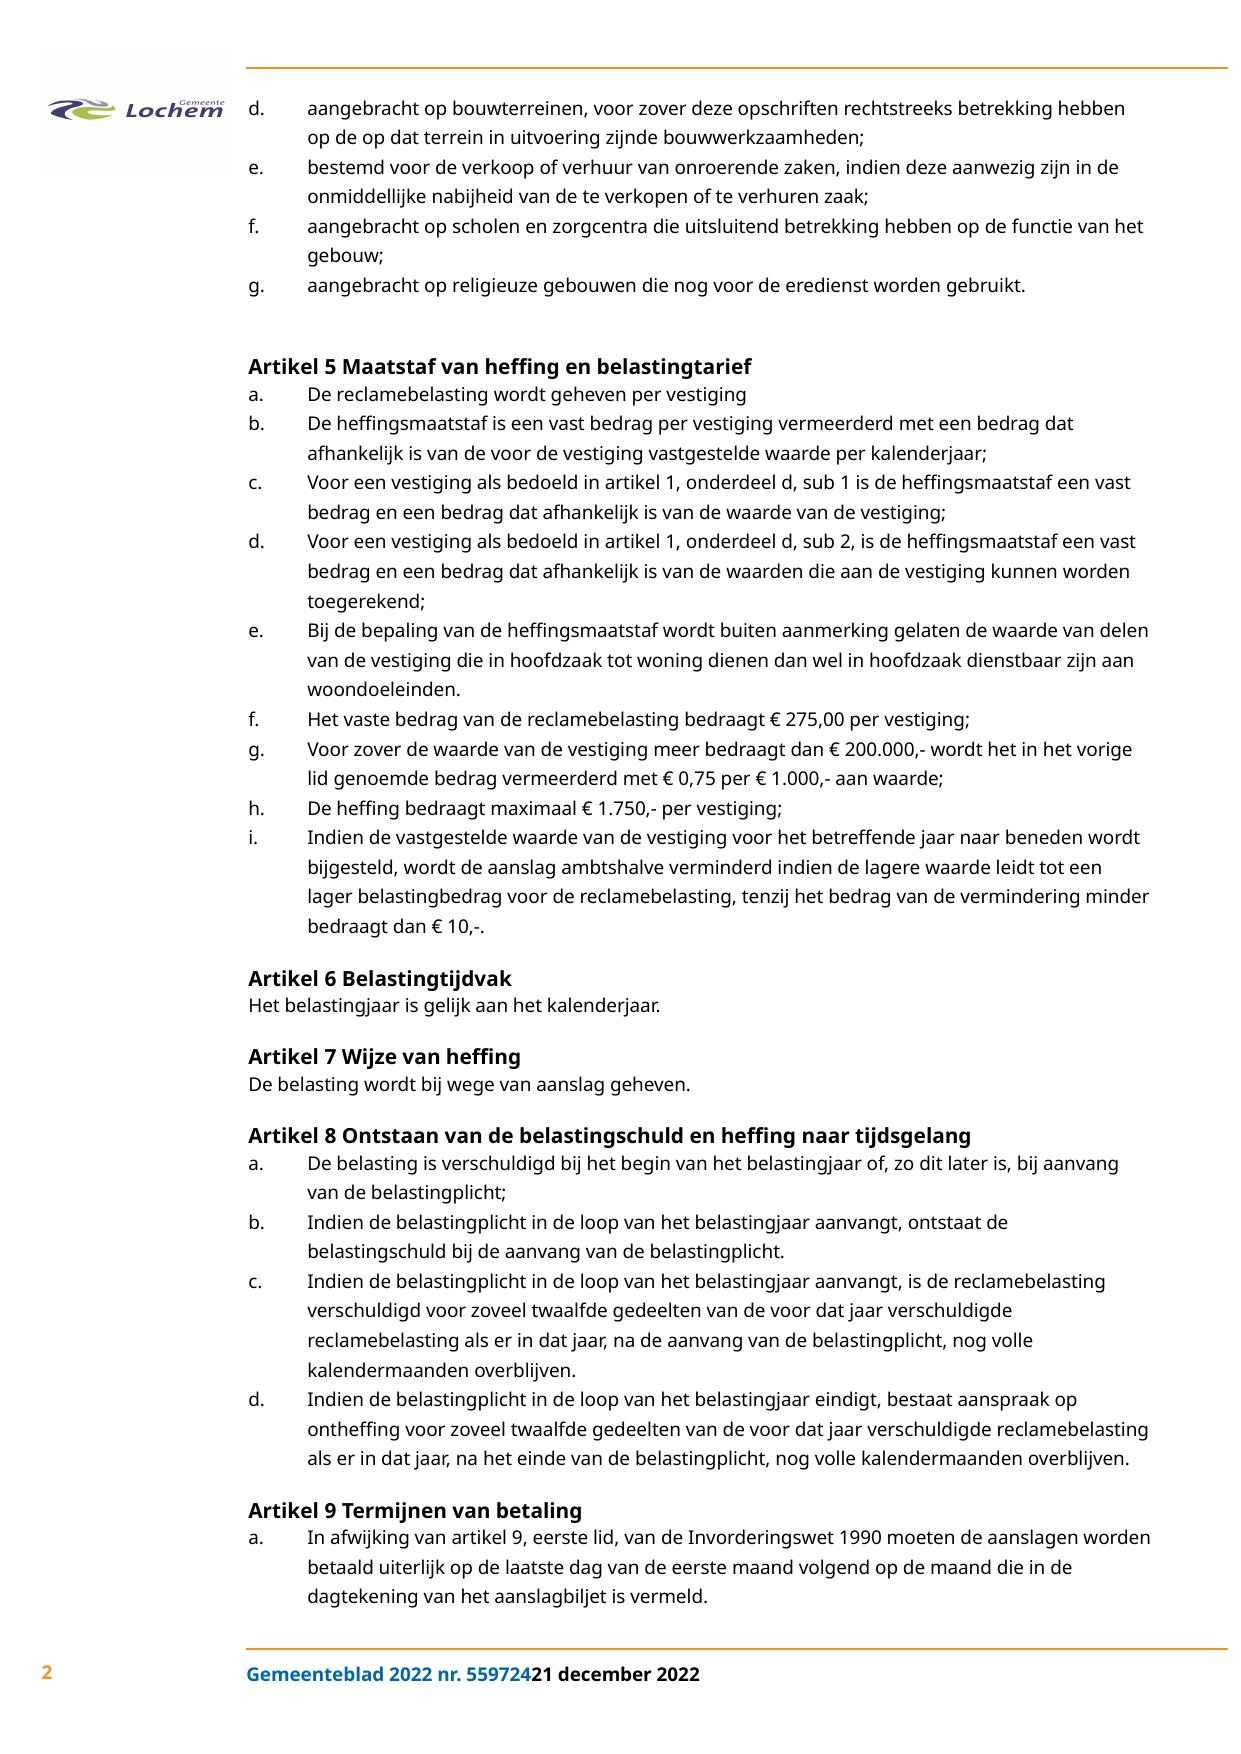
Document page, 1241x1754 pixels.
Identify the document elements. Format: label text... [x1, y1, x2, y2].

text Artikel 9 Termijnen van betaling [248, 1496, 1152, 1524]
picture [41, 47, 231, 172]
list aangebracht op scholen en zorgcentra die uitsluitend betrekking hebben op de functie van het gebouw; [248, 213, 1152, 268]
list Het vaste bedrag van de reclamebelasting bedraagt € 275,00 per vestiging; [248, 706, 1152, 732]
list De heffing bedraagt maximaal € 1.750,- per vestiging; [248, 795, 1152, 821]
list Indien de belastingplicht in de loop van het belastingjaar aanvangt, ontstaat de belastingschuld bij de aanvang van de belastingplicht. [248, 1209, 1152, 1264]
list bestemd voor de verkoop of verhuur van onroerende zaken, indien deze aanwezig zijn in de onmiddellijke nabijheid van de te verkopen of te verhuren zaak; [248, 154, 1152, 209]
list Voor een vestiging als bedoeld in artikel 1, onderdeel d, sub 2, is de heffingsmaatstaf een vast bedrag en een bedrag dat afhankelijk is van de waarden die aan de vestiging kunnen worden toegerekend; [248, 529, 1152, 613]
list De reclamebelasting wordt geheven per vestiging [248, 381, 1152, 406]
list Bij de bepaling van de heffingsmaatstaf wordt buiten aanmerking gelaten de waarde van delen van de vestiging die in hoofdzaak tot woning dienen dan wel in hoofdzaak dienstbaar zijn aan woondoeleinden. [248, 617, 1152, 702]
list In afwijking van artikel 9, eerste lid, van de Invorderingswet 1990 moeten de aanslagen worden betaald uiterlijk op de laatste dag van de eerste maand volgend op de maand die in de dagtekening van het aanslagbiljet is vermeld. [248, 1524, 1152, 1609]
text Artikel 7 Wijze van heffing [248, 1042, 1152, 1071]
list Voor zover de waarde van de vestiging meer bedraagt dan € 200.000,- wordt het in het vorige lid genoemde bedrag vermeerderd met € 0,75 per € 1.000,- aan waarde; [248, 736, 1152, 791]
list De belasting is verschuldigd bij het begin van het belastingjaar of, zo dit later is, bij aanvang van de belastingplicht; [248, 1150, 1152, 1205]
list Indien de belastingplicht in de loop van het belastingjaar eindigt, bestaat aanspraak op ontheffing voor zoveel twaalfde gedeelten van de voor dat jaar verschuldigde reclamebelasting als er in dat jaar, na het einde van de belastingplicht, nog volle kalendermaanden overblijven. [248, 1386, 1152, 1471]
text Artikel 6 Belastingtijdvak [248, 964, 1152, 992]
list aangebracht op religieuze gebouwen die nog voor de eredienst worden gebruikt. [248, 272, 1152, 298]
list aangebracht op bouwterreinen, voor zover deze opschriften rechtstreeks betrekking hebben op de op dat terrein in uitvoering zijnde bouwwerkzaamheden; [248, 95, 1152, 150]
text Het belastingjaar is gelijk aan het kalenderjaar. [248, 992, 1152, 1018]
list De heffingsmaatstaf is een vast bedrag per vestiging vermeerderd met een bedrag dat afhankelijk is van de voor de vestiging vastgestelde waarde per kalenderjaar; [248, 410, 1152, 466]
list Indien de vastgestelde waarde van de vestiging voor het betreffende jaar naar beneden wordt bijgesteld, wordt de aanslag ambtshalve verminderd indien de lagere waarde leidt tot een lager belastingbedrag voor de reclamebelasting, tenzij het bedrag van de vermindering minder bedraagt dan € 10,-. [248, 824, 1152, 939]
text Artikel 5 Maatstaf van heffing en belastingtarief [248, 352, 1152, 381]
list Voor een vestiging als bedoeld in artikel 1, onderdeel d, sub 1 is de heffingsmaatstaf een vast bedrag en een bedrag dat afhankelijk is van de waarde van de vestiging; [248, 469, 1152, 525]
text Artikel 8 Ontstaan van de belastingschuld en heffing naar tijdsgelang [248, 1121, 1152, 1150]
list Indien de belastingplicht in de loop van het belastingjaar aanvangt, is de reclamebelasting verschuldigd voor zoveel twaalfde gedeelten van de voor dat jaar verschuldigde reclamebelasting als er in dat jaar, na de aanvang van de belastingplicht, nog volle kalendermaanden overblijven. [248, 1268, 1152, 1383]
text De belasting wordt bij wege van aanslag geheven. [248, 1071, 1152, 1097]
